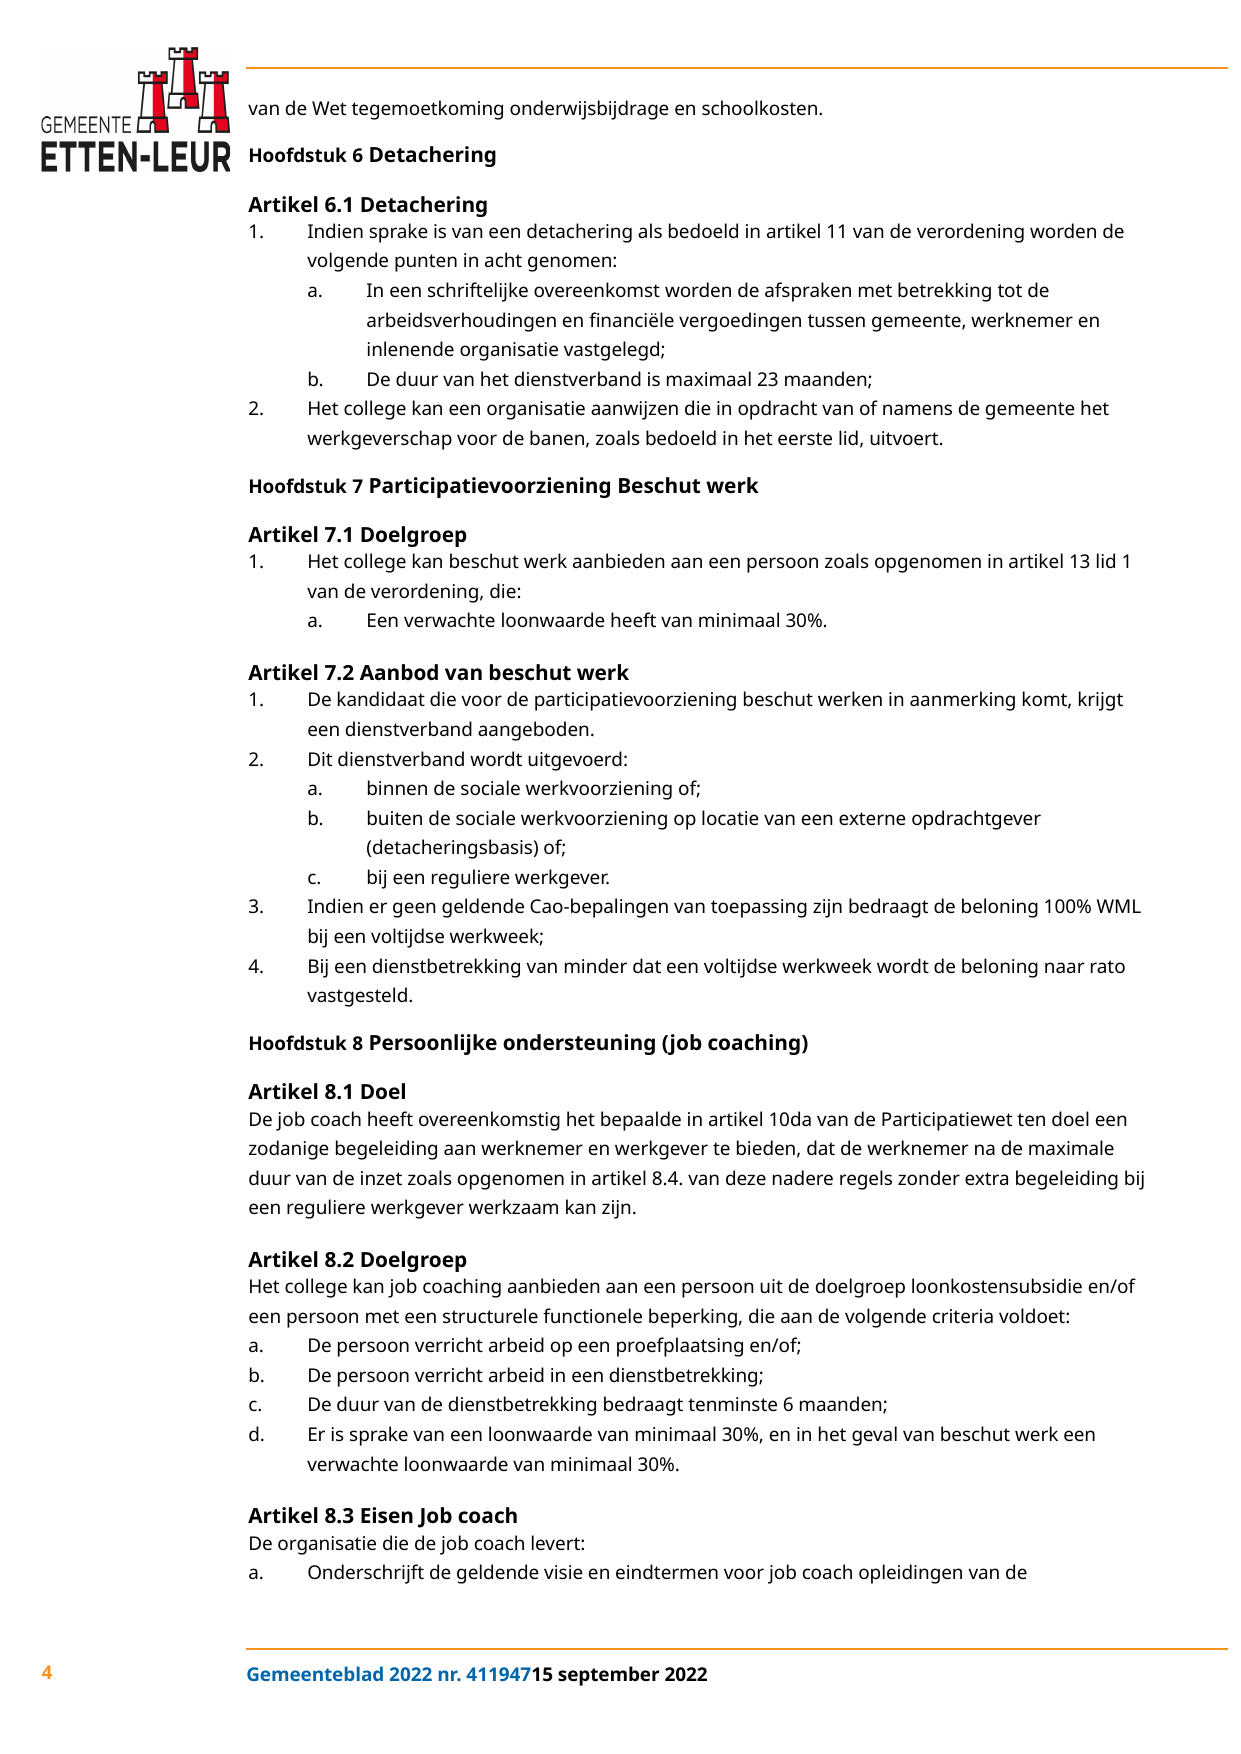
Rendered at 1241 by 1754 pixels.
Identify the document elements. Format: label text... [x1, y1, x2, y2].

list Onderschrijft de geldende visie en eindtermen voor job coach opleidingen van de [248, 1559, 1152, 1585]
list bij een reguliere werkgever. [307, 864, 1152, 890]
text De organisatie die de job coach levert: [248, 1530, 1152, 1555]
text Hoofdstuk 6 Detachering [248, 140, 1152, 169]
list De duur van het dienstverband is maximaal 23 maanden; [307, 366, 1152, 392]
list buiten de sociale werkvoorziening op locatie van een externe opdrachtgever (detacheringsbasis) of; [307, 805, 1152, 860]
text Artikel 7.2 Aanbod van beschut werk [248, 658, 1152, 687]
text van de Wet tegemoetkoming onderwijsbijdrage en schoolkosten. [248, 95, 1152, 121]
list Dit dienstverband wordt uitgevoerd: [248, 746, 1152, 771]
list Indien er geen geldende Cao-bepalingen van toepassing zijn bedraagt de beloning 100% WML bij een voltijdse werkweek; [248, 894, 1152, 949]
list De duur van de dienstbetrekking bedraagt tenminste 6 maanden; [248, 1392, 1152, 1417]
text Artikel 8.3 Eisen Job coach [248, 1501, 1152, 1530]
text Artikel 7.1 Doelgroep [248, 520, 1152, 548]
list De persoon verricht arbeid op een proefplaatsing en/of; [248, 1332, 1152, 1358]
list Indien sprake is van een detachering als bedoeld in artikel 11 van de verordening worden de volgende punten in acht genomen: [248, 218, 1152, 273]
text Hoofdstuk 8 Persoonlijke ondersteuning (job coaching) [248, 1028, 1152, 1056]
list Het college kan beschut werk aanbieden aan een persoon zoals opgenomen in artikel 13 lid 1 van de verordening, die: [248, 548, 1152, 604]
text Artikel 8.2 Doelgroep [248, 1245, 1152, 1273]
text Hoofdstuk 7 Participatievoorziening Beschut werk [248, 471, 1152, 499]
list Bij een dienstbetrekking van minder dat een voltijdse werkweek wordt de beloning naar rato vastgesteld. [248, 953, 1152, 1008]
list De kandidaat die voor de participatievoorziening beschut werken in aanmerking komt, krijgt een dienstverband aangeboden. [248, 687, 1152, 742]
list binnen de sociale werkvoorziening of; [307, 775, 1152, 801]
list Er is sprake van een loonwaarde van minimaal 30%, en in het geval van beschut werk een verwachte loonwaarde van minimaal 30%. [248, 1421, 1152, 1477]
list Een verwachte loonwaarde heeft van minimaal 30%. [307, 608, 1152, 633]
text De job coach heeft overeenkomstig het bepaalde in artikel 10da van de Participatiewet ten doel een zodanige begeleiding aan werknemer en werkgever te bieden, dat de werknemer na de maximale duur van de inzet zoals opgenomen in artikel 8.4. van deze nadere regels zonder extra begeleiding bij een reguliere werkgever werkzaam kan zijn. [248, 1106, 1152, 1220]
list De persoon verricht arbeid in een dienstbetrekking; [248, 1362, 1152, 1388]
picture [41, 47, 231, 172]
text Het college kan job coaching aanbieden aan een persoon uit de doelgroep loonkostensubsidie en/of een persoon met een structurele functionele beperking, die aan de volgende criteria voldoet: [248, 1273, 1152, 1329]
list Het college kan een organisatie aanwijzen die in opdracht van of namens de gemeente het werkgeverschap voor de banen, zoals bedoeld in het eerste lid, uitvoert. [248, 396, 1152, 451]
list In een schriftelijke overeenkomst worden de afspraken met betrekking tot de arbeidsverhoudingen en financiële vergoedingen tussen gemeente, werknemer en inlenende organisatie vastgelegd; [307, 277, 1152, 362]
text Artikel 6.1 Detachering [248, 190, 1152, 218]
text Artikel 8.1 Doel [248, 1077, 1152, 1106]
